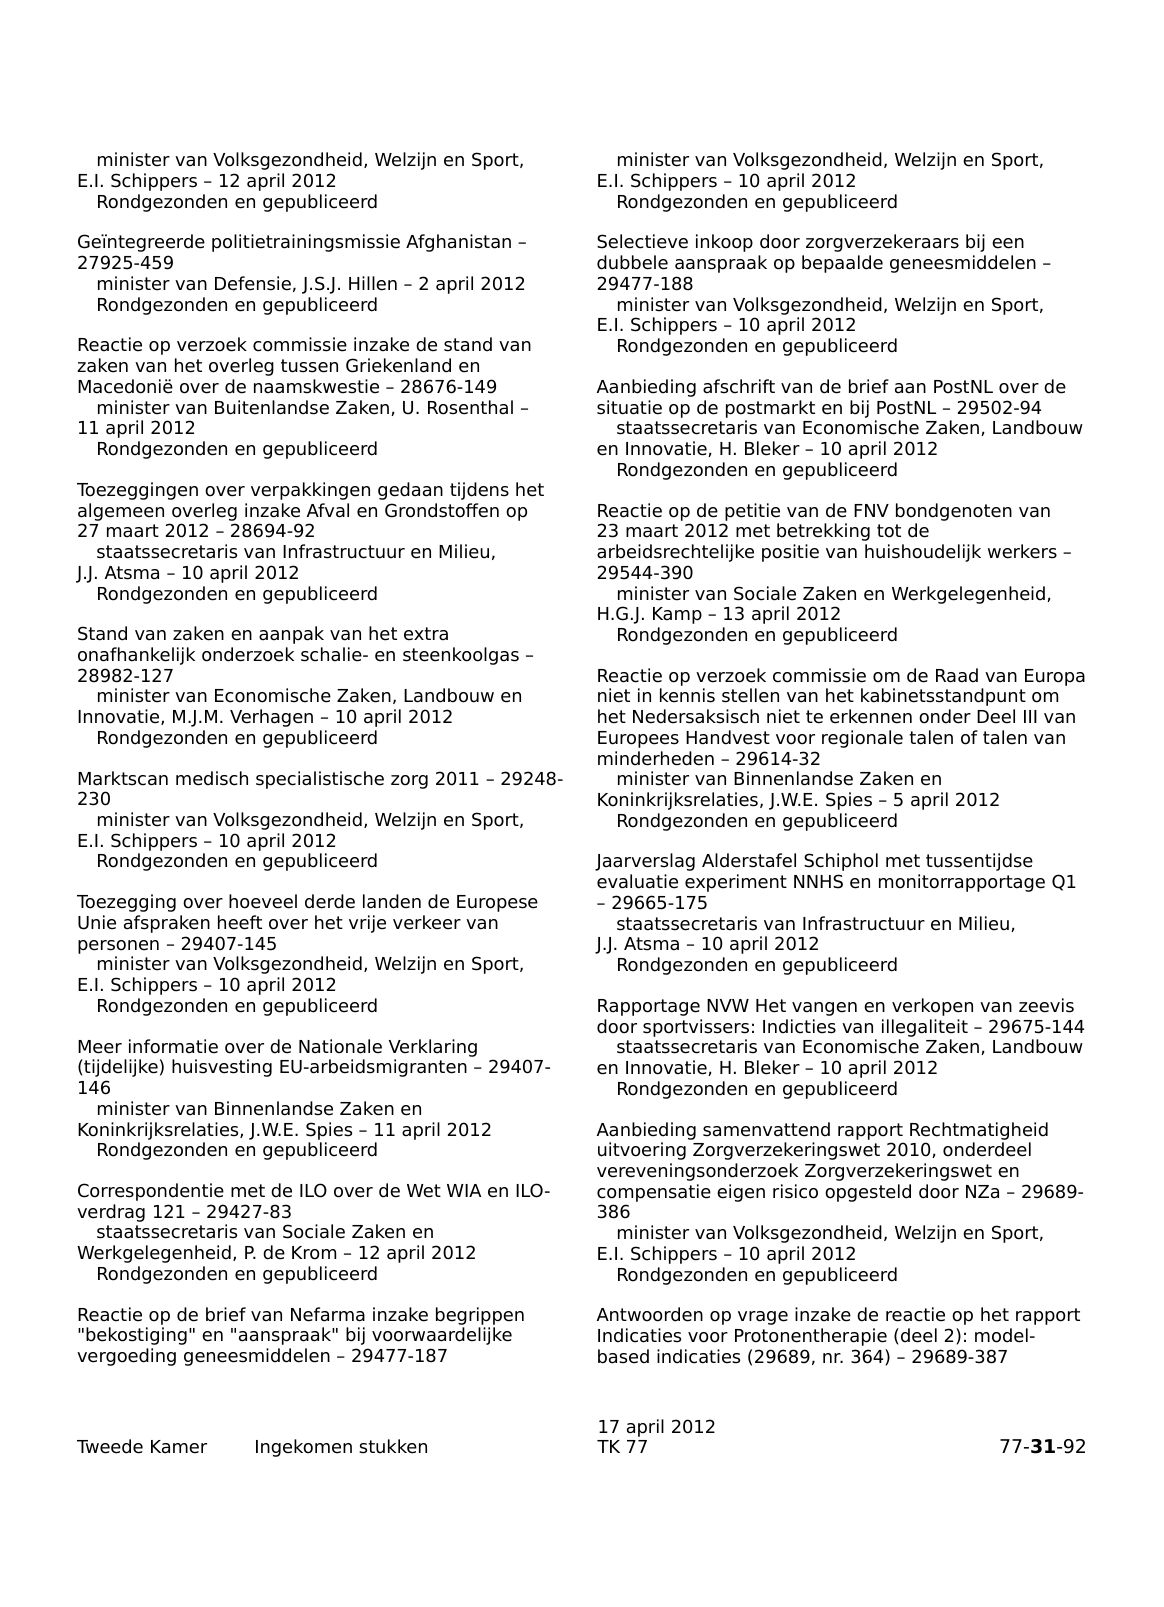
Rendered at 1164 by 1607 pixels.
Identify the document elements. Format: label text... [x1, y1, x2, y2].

text Antwoorden op vrage inzake de reactie op het rapport Indicaties voor Protonentherapie (deel 2): model-based indicaties (29689, nr. 364) – 29689-387 [596, 1305, 1087, 1367]
text Rondgezonden en gepubliceerd [596, 336, 1087, 357]
text Toezegging over hoeveel derde landen de Europese Unie afspraken heeft over het vrije verkeer van personen – 29407-145 [77, 892, 567, 954]
text staatssecretaris van Sociale Zaken en Werkgelegenheid, P. de Krom – 12 april 2012 [77, 1222, 567, 1264]
text minister van Economische Zaken, Landbouw en Innovatie, M.J.M. Verhagen – 10 april 2012 [77, 686, 567, 728]
text Rondgezonden en gepubliceerd [77, 583, 567, 604]
text Toezeggingen over verpakkingen gedaan tijdens het algemeen overleg inzake Afval en Grondstoffen op 27 maart 2012 – 28694-92 [77, 480, 567, 542]
text Rondgezonden en gepubliceerd [596, 1079, 1087, 1099]
text Rondgezonden en gepubliceerd [77, 996, 567, 1016]
text Stand van zaken en aanpak van het extra onafhankelijk onderzoek schalie- en steenkoolgas – 28982-127 [77, 624, 567, 686]
text Correspondentie met de ILO over de Wet WIA en ILO-verdrag 121 – 29427-83 [77, 1181, 567, 1222]
text Rondgezonden en gepubliceerd [596, 955, 1087, 976]
text Rondgezonden en gepubliceerd [77, 294, 567, 315]
text Rondgezonden en gepubliceerd [77, 1140, 567, 1161]
text Rondgezonden en gepubliceerd [596, 1264, 1087, 1285]
text Meer informatie over de Nationale Verklaring (tijdelijke) huisvesting EU-arbeidsmigranten – 29407-146 [77, 1036, 567, 1099]
text Aanbieding samenvattend rapport Rechtmatigheid uitvoering Zorgverzekeringswet 2010, onderdeel vereveningsonderzoek Zorgverzekeringswet en compensatie eigen risico opgesteld door NZa – 29689-386 [596, 1119, 1087, 1223]
text minister van Volksgezondheid, Welzijn en Sport, E.I. Schippers – 10 april 2012 [596, 294, 1087, 336]
text Rondgezonden en gepubliceerd [596, 811, 1087, 831]
text Aanbieding afschrift van de brief aan PostNL over de situatie op de postmarkt en bij PostNL – 29502-94 [596, 377, 1087, 418]
text Rondgezonden en gepubliceerd [77, 439, 567, 460]
text Rondgezonden en gepubliceerd [77, 728, 567, 748]
text staatssecretaris van Infrastructuur en Milieu, J.J. Atsma – 10 april 2012 [596, 913, 1087, 955]
text Reactie op de petitie van de FNV bondgenoten van 23 maart 2012 met betrekking tot de arbeidsrechtelijke positie van huishoudelijk werkers – 29544-390 [596, 500, 1087, 583]
text Reactie op de brief van Nefarma inzake begrippen "bekostiging" en "aanspraak" bij voorwaardelijke vergoeding geneesmiddelen – 29477-187 [77, 1304, 567, 1367]
text Rapportage NVW Het vangen en verkopen van zeevis door sportvissers: Indicties van illegaliteit – 29675-144 [596, 996, 1087, 1037]
text Rondgezonden en gepubliceerd [596, 192, 1087, 212]
text Jaarverslag Alderstafel Schiphol met tussentijdse evaluatie experiment NNHS en monitorrapportage Q1 – 29665-175 [596, 851, 1087, 913]
text minister van Binnenlandse Zaken en Koninkrijksrelaties, J.W.E. Spies – 5 april 2012 [596, 769, 1087, 811]
text minister van Buitenlandse Zaken, U. Rosenthal – 11 april 2012 [77, 397, 567, 439]
text Rondgezonden en gepubliceerd [596, 625, 1087, 646]
text minister van Volksgezondheid, Welzijn en Sport, E.I. Schippers – 10 april 2012 [596, 1223, 1087, 1264]
text minister van Volksgezondheid, Welzijn en Sport, E.I. Schippers – 10 april 2012 [596, 150, 1087, 192]
text Reactie op verzoek commissie om de Raad van Europa niet in kennis stellen van het kabinetsstandpunt om het Nedersaksisch niet te erkennen onder Deel III van Europees Handvest voor regionale talen of talen van minderheden – 29614-32 [596, 666, 1087, 769]
text minister van Volksgezondheid, Welzijn en Sport, E.I. Schippers – 12 april 2012 [77, 150, 567, 192]
text staatssecretaris van Economische Zaken, Landbouw en Innovatie, H. Bleker – 10 april 2012 [596, 418, 1087, 460]
text minister van Sociale Zaken en Werkgelegenheid, H.G.J. Kamp – 13 april 2012 [596, 583, 1087, 625]
text minister van Volksgezondheid, Welzijn en Sport, E.I. Schippers – 10 april 2012 [77, 810, 567, 851]
text Selectieve inkoop door zorgverzekeraars bij een dubbele aanspraak op bepaalde geneesmiddelen – 29477-188 [596, 232, 1087, 294]
text minister van Defensie, J.S.J. Hillen – 2 april 2012 [77, 274, 567, 294]
text Rondgezonden en gepubliceerd [77, 851, 567, 872]
text minister van Binnenlandse Zaken en Koninkrijksrelaties, J.W.E. Spies – 11 april 2012 [77, 1099, 567, 1140]
text Rondgezonden en gepubliceerd [596, 460, 1087, 480]
text Rondgezonden en gepubliceerd [77, 1264, 567, 1284]
text minister van Volksgezondheid, Welzijn en Sport, E.I. Schippers – 10 april 2012 [77, 954, 567, 996]
text staatssecretaris van Infrastructuur en Milieu, J.J. Atsma – 10 april 2012 [77, 542, 567, 583]
text Geïntegreerde politietrainingsmissie Afghanistan – 27925-459 [77, 232, 567, 274]
text Reactie op verzoek commissie inzake de stand van zaken van het overleg tussen Griekenland en Macedonië over de naamskwestie – 28676-149 [77, 335, 567, 397]
text Rondgezonden en gepubliceerd [77, 192, 567, 212]
text Marktscan medisch specialistische zorg 2011 – 29248-230 [77, 768, 567, 810]
text staatssecretaris van Economische Zaken, Landbouw en Innovatie, H. Bleker – 10 april 2012 [596, 1037, 1087, 1079]
